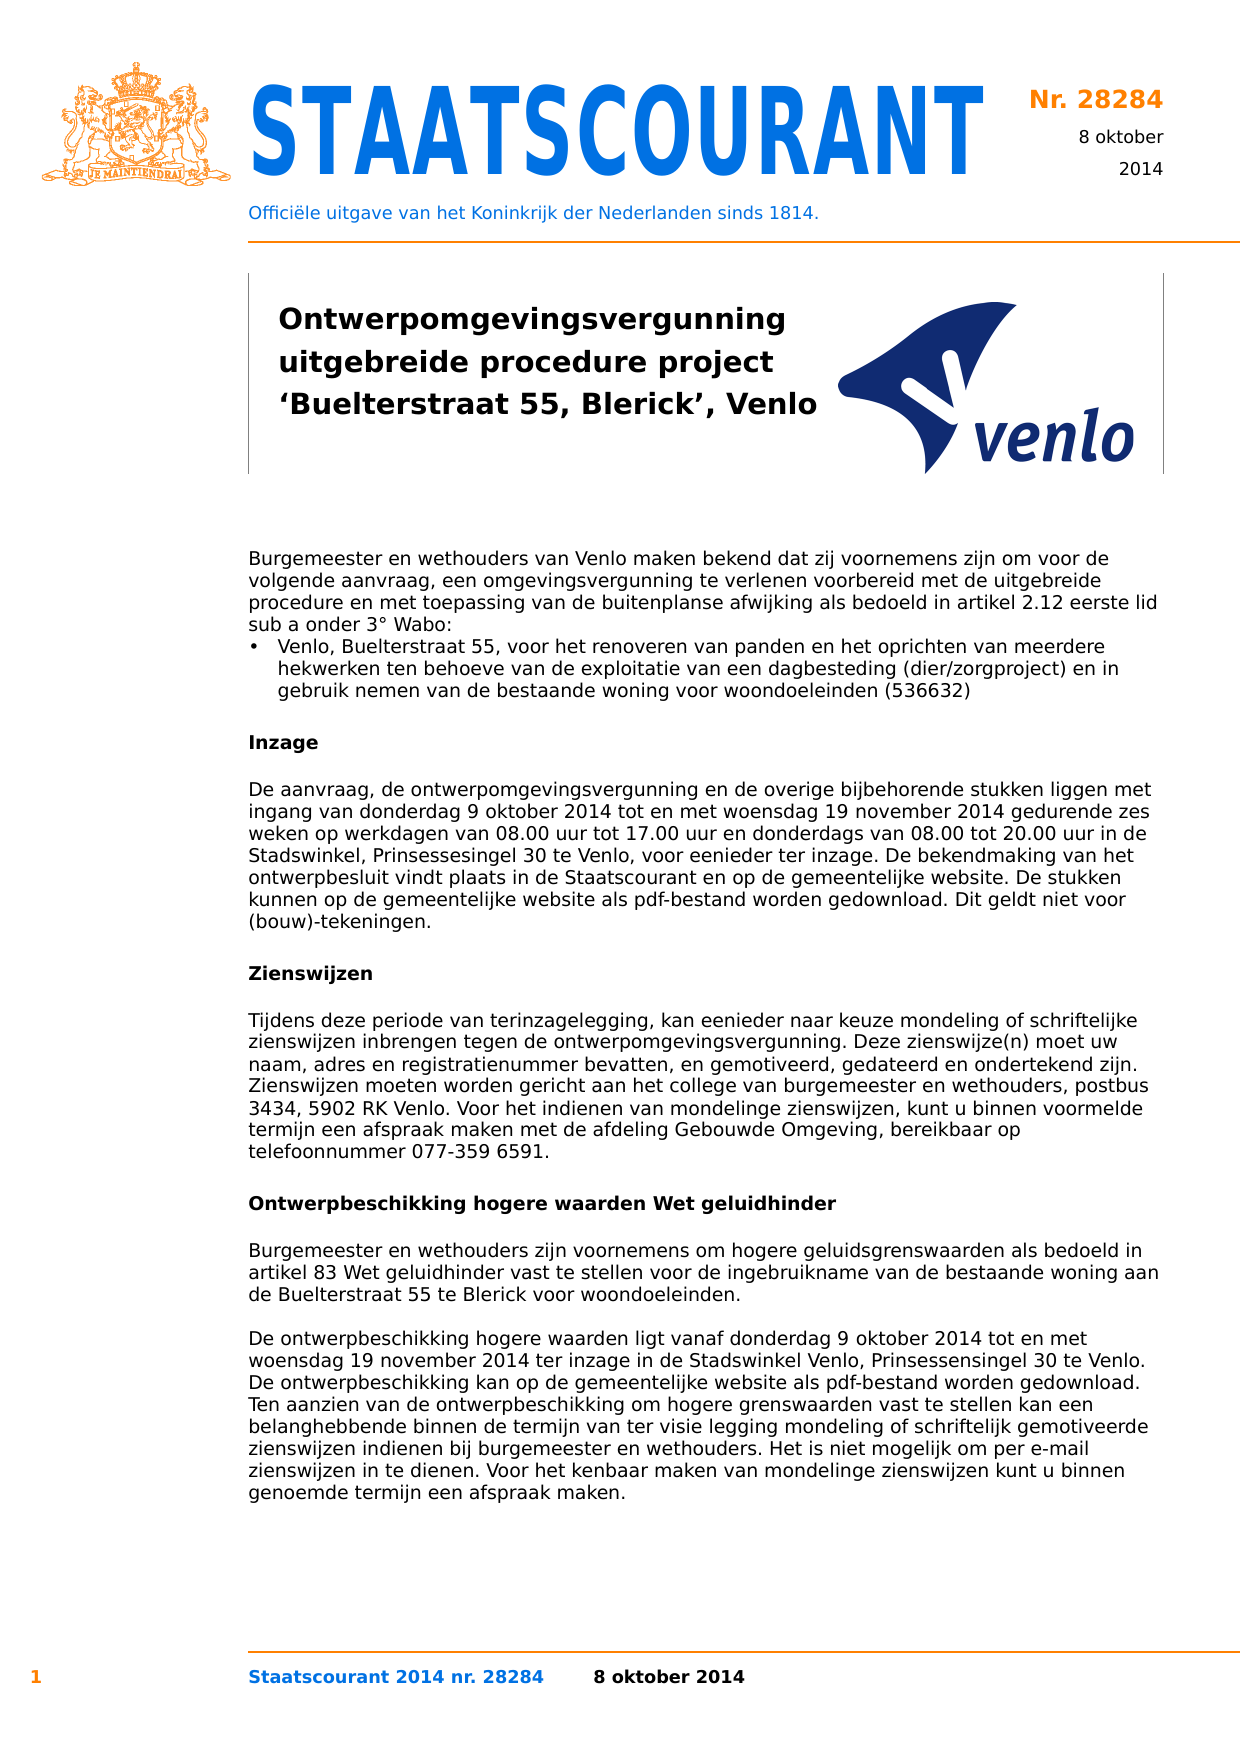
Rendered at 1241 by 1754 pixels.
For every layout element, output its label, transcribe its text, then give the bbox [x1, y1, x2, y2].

text Tijdens deze periode van terinzagelegging, kan eenieder naar keuze mondeling of schriftelijke zienswijzen inbrengen tegen de ontwerpomgevingsvergunning. Deze zienswijze(n) moet uw naam, adres en registratienummer bevatten, en gemotiveerd, gedateerd en ondertekend zijn. Zienswijzen moeten worden gericht aan het college van burgemeester en wethouders, postbus 3434, 5902 RK Venlo. Voor het indienen van mondelinge zienswijzen, kunt u binnen voormelde termijn een afspraak maken met de afdeling Gebouwde Omgeving, bereikbaar op telefoonnummer 077-359 6591. [248, 1009, 1163, 1163]
text Burgemeester en wethouders van Venlo maken bekend dat zij voornemens zijn om voor de volgende aanvraag, een omgevingsvergunning te verlenen voorbereid met de uitgebreide procedure en met toepassing van de buitenplanse afwijking als bedoeld in artikel 2.12 eerste lid sub a onder 3° Wabo: [248, 548, 1163, 636]
text Burgemeester en wethouders zijn voornemens om hogere geluidsgrenswaarden als bedoeld in artikel 83 Wet geluidhinder vast te stellen voor de ingebruikname van de bestaande woning aan de Buelterstraat 55 te Blerick voor woondoeleinden. [248, 1240, 1163, 1306]
table_header [25, 62, 248, 241]
table_cell 2014 [998, 153, 1240, 203]
picture [41, 62, 231, 186]
text • Venlo, Buelterstraat 55, voor het renoveren van panden en het oprichten van meerdere hekwerken ten behoeve van de exploitatie van een dagbesteding (dier/zorgproject) en in gebruik nemen van de bestaande woning voor woondoeleinden (536632) [248, 636, 1163, 702]
subtitle Ontwerpomgevingsvergunning uitgebreide procedure project ‘Buelterstraat 55, Blerick’, Venlo [249, 273, 1163, 474]
table_header Nr. 28284 [998, 62, 1240, 121]
table_header STAATSCOURANT [248, 62, 998, 203]
text De ontwerpbeschikking hogere waarden ligt vanaf donderdag 9 oktober 2014 tot en met woensdag 19 november 2014 ter inzage in de Stadswinkel Venlo, Prinsessensingel 30 te Venlo. De ontwerpbeschikking kan op de gemeentelijke website als pdf-bestand worden gedownload. Ten aanzien van de ontwerpbeschikking om hogere grenswaarden vast te stellen kan een belanghebbende binnen de termijn van ter visie legging mondeling of schriftelijk gemotiveerde zienswijzen indienen bij burgemeester en wethouders. Het is niet mogelijk om per e-mail zienswijzen in te dienen. Voor het kenbaar maken van mondelinge zienswijzen kunt u binnen genoemde termijn een afspraak maken. [248, 1328, 1163, 1504]
subtitle Zienswijzen [248, 962, 1163, 984]
text De aanvraag, de ontwerpomgevingsvergunning en de overige bijbehorende stukken liggen met ingang van donderdag 9 oktober 2014 tot en met woensdag 19 november 2014 gedurende zes weken op werkdagen van 08.00 uur tot 17.00 uur en donderdags van 08.00 tot 20.00 uur in de Stadswinkel, Prinsessesingel 30 te Venlo, voor eenieder ter inzage. De bekendmaking van het ontwerpbesluit vindt plaats in de Staatscourant en op de gemeentelijke website. De stukken kunnen op de gemeentelijke website als pdf-bestand worden gedownload. Dit geldt niet voor (bouw)-tekeningen. [248, 779, 1163, 932]
subtitle Inzage [248, 732, 1163, 754]
subtitle Ontwerpbeschikking hogere waarden Wet geluidhinder [248, 1193, 1163, 1215]
table_cell Officiële uitgave van het Koninkrijk der Nederlanden sinds 1814. [248, 203, 1240, 241]
picture [838, 302, 1134, 474]
table_cell 8 oktober [998, 121, 1240, 153]
